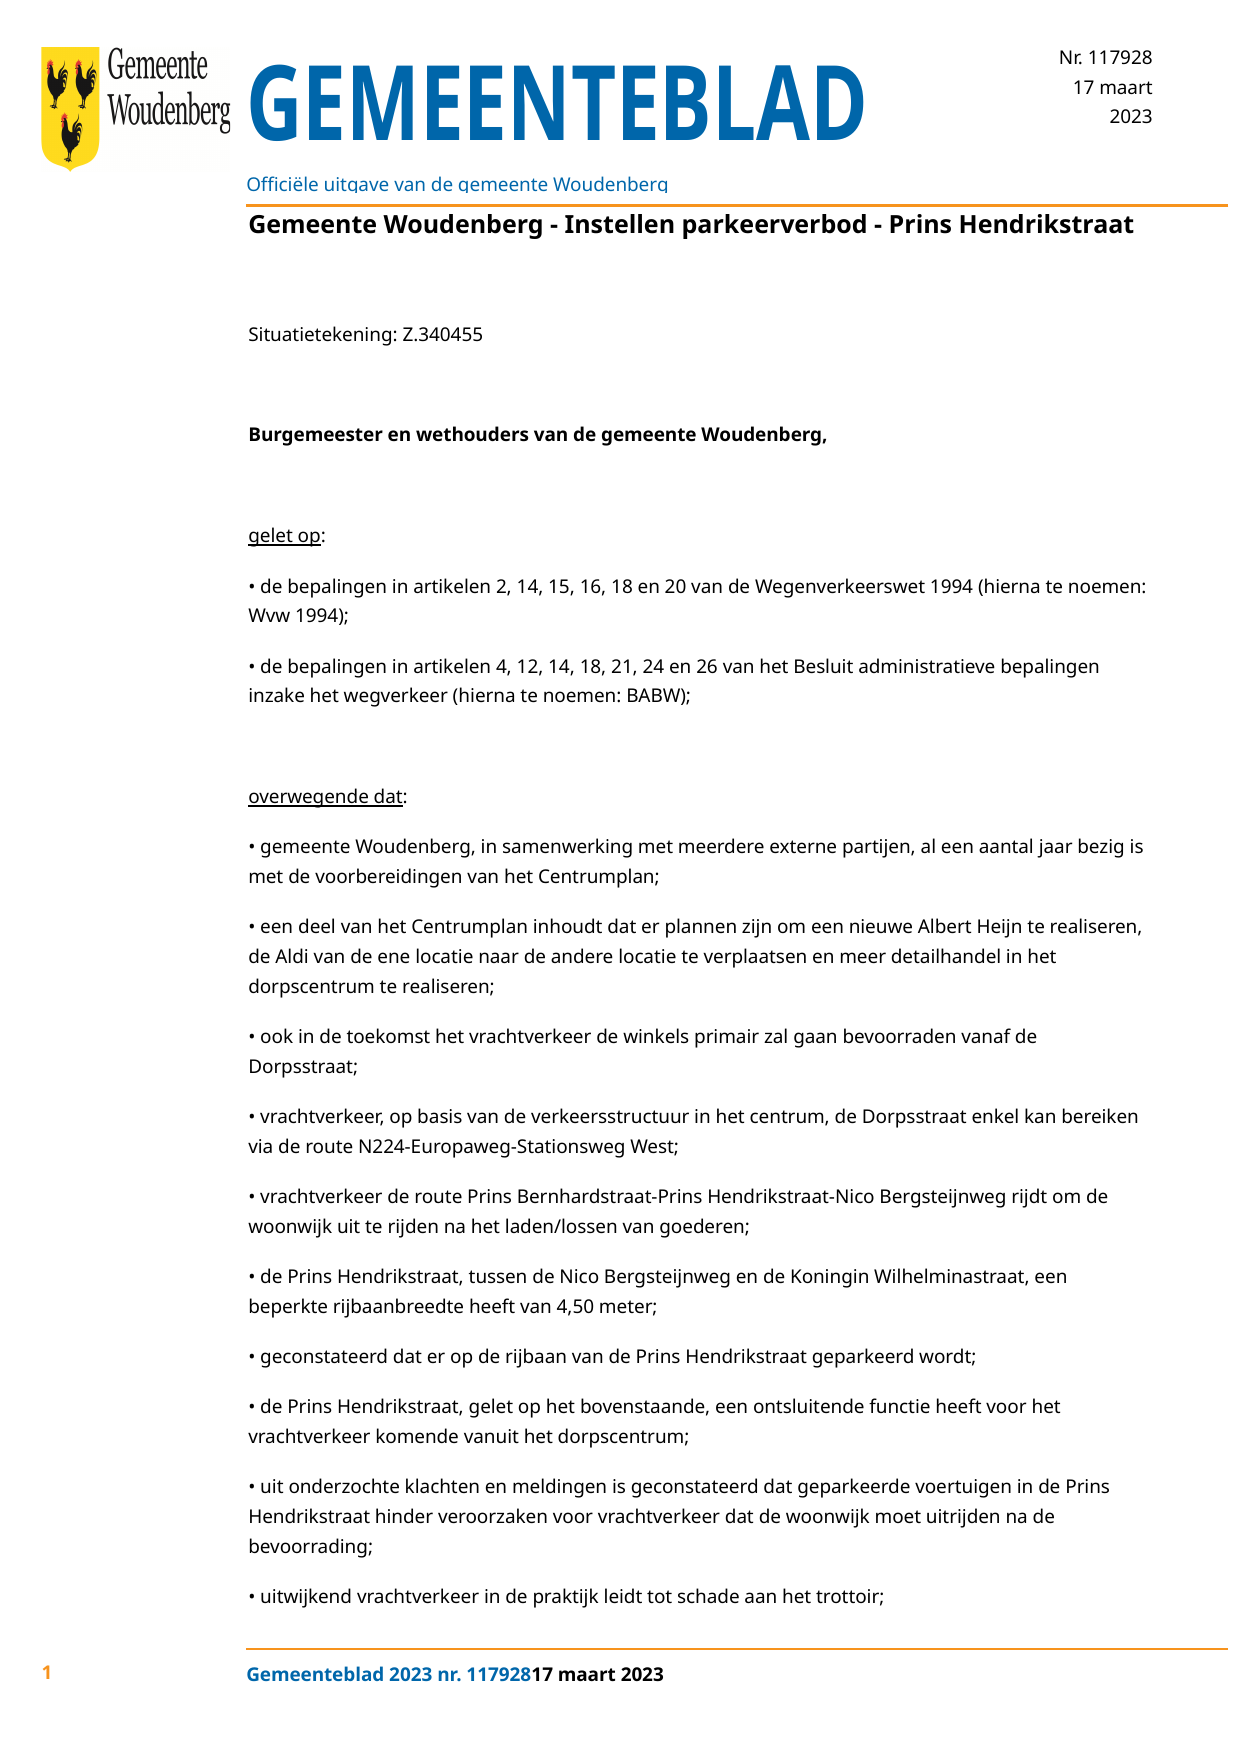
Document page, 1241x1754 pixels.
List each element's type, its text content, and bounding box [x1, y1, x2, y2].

text • de Prins Hendrikstraat, gelet op het bovenstaande, een ontsluitende functie heeft voor het vrachtverkeer komende vanuit het dorpscentrum; [248, 1394, 1152, 1449]
text • vrachtverkeer de route Prins Bernhardstraat-Prins Hendrikstraat-Nico Bergsteijnweg rijdt om de woonwijk uit te rijden na het laden/lossen van goederen; [248, 1183, 1152, 1238]
text • de bepalingen in artikelen 2, 14, 15, 16, 18 en 20 van de Wegenverkeerswet 1994 (hierna te noemen: Wvw 1994); [248, 573, 1152, 628]
text gelet op: [248, 522, 1152, 548]
text • de bepalingen in artikelen 4, 12, 14, 18, 21, 24 en 26 van het Besluit administratieve bepalingen inzake het wegverkeer (hierna te noemen: BABW); [248, 653, 1152, 708]
text Situatietekening: Z.340455 [248, 321, 1152, 346]
text Burgemeester en wethouders van de gemeente Woudenberg, [248, 422, 1152, 447]
picture [41, 47, 231, 172]
text • uit onderzochte klachten en meldingen is geconstateerd dat geparkeerde voertuigen in de Prins Hendrikstraat hinder veroorzaken voor vrachtverkeer dat de woonwijk moet uitrijden na de bevoorrading; [248, 1474, 1152, 1558]
text • uitwijkend vrachtverkeer in de praktijk leidt tot schade aan het trottoir; [248, 1583, 1152, 1609]
text • vrachtverkeer, op basis van de verkeersstructuur in het centrum, de Dorpsstraat enkel kan bereiken via de route N224-Europaweg-Stationsweg West; [248, 1103, 1152, 1158]
text • een deel van het Centrumplan inhoudt dat er plannen zijn om een nieuwe Albert Heijn te realiseren, de Aldi van de ene locatie naar de andere locatie te verplaatsen en meer detailhandel in het dorpscentrum te realiseren; [248, 914, 1152, 998]
text Gemeente Woudenberg - Instellen parkeerverbod - Prins Hendrikstraat [248, 207, 1152, 241]
text • ook in de toekomst het vrachtverkeer de winkels primair zal gaan bevoorraden vanaf de Dorpsstraat; [248, 1023, 1152, 1078]
text • gemeente Woudenberg, in samenwerking met meerdere externe partijen, al een aantal jaar bezig is met de voorbereidingen van het Centrumplan; [248, 834, 1152, 889]
text • de Prins Hendrikstraat, tussen de Nico Bergsteijnweg en de Koningin Wilhelminastraat, een beperkte rijbaanbreedte heeft van 4,50 meter; [248, 1263, 1152, 1318]
text overwegende dat: [248, 783, 1152, 809]
text • geconstateerd dat er op de rijbaan van de Prins Hendrikstraat geparkeerd wordt; [248, 1343, 1152, 1369]
